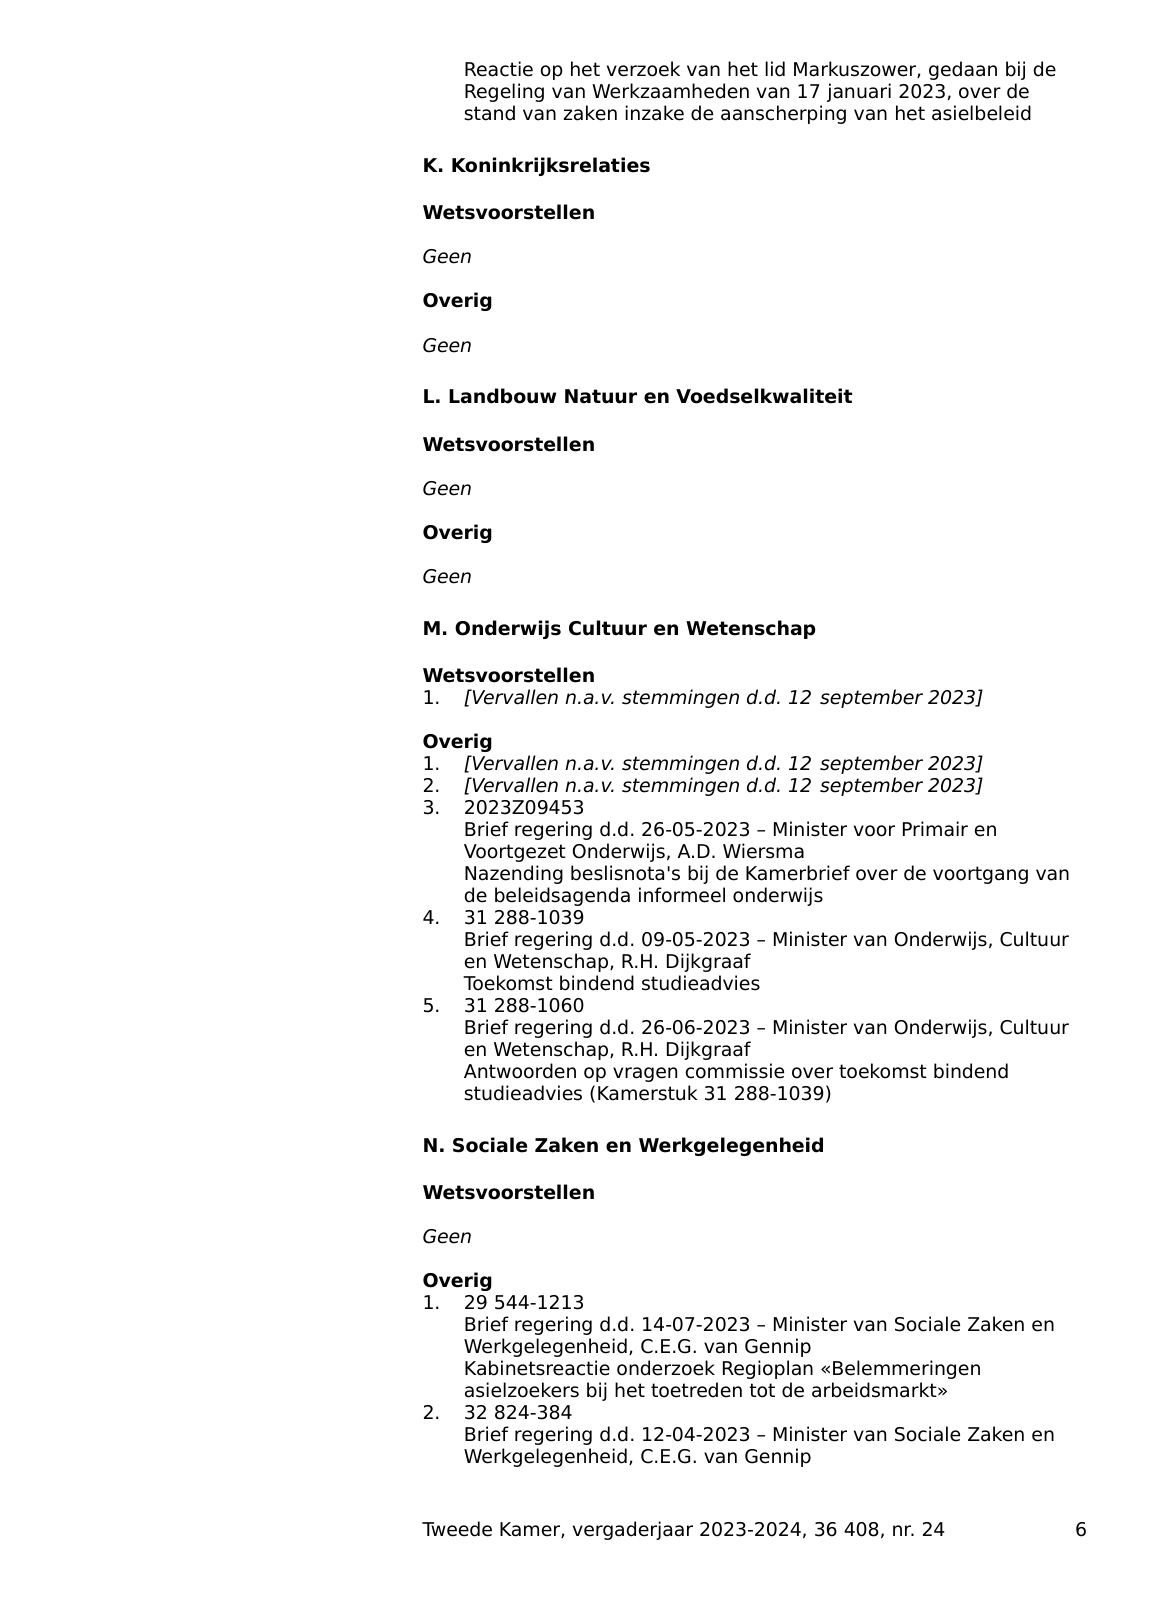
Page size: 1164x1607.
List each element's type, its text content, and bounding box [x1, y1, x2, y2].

subtitle Overig [422, 731, 1087, 753]
text Antwoorden op vragen commissie over toekomst bindend studieadvies (Kamerstuk 31 288-1039) [464, 1061, 1087, 1105]
text Brief regering d.d. 12-04-2023 – Minister van Sociale Zaken en Werkgelegenheid, C.E.G. van Gennip [464, 1424, 1087, 1468]
subtitle Wetsvoorstellen [422, 1182, 1087, 1204]
text 5. 31 288-1060 [422, 995, 1087, 1017]
subtitle Overig [422, 1270, 1087, 1292]
text 2. 32 824-384 [422, 1402, 1087, 1424]
text Geen [422, 478, 1087, 499]
text Geen [422, 246, 1087, 268]
subtitle M. Onderwijs Cultuur en Wetenschap [422, 618, 1087, 640]
text Kabinetsreactie onderzoek Regioplan «Belemmeringen asielzoekers bij het toetreden tot de arbeidsmarkt» [464, 1358, 1087, 1402]
text 1. [Vervallen n.a.v. stemmingen d.d. 12 september 2023] [422, 753, 1087, 775]
text Geen [422, 1226, 1087, 1248]
text Reactie op het verzoek van het lid Markuszower, gedaan bij de Regeling van Werkzaamheden van 17 januari 2023, over de stand van zaken inzake de aanscherping van het asielbeleid [464, 59, 1087, 125]
text 3. 2023Z09453 [422, 797, 1087, 819]
text Geen [422, 566, 1087, 588]
subtitle L. Landbouw Natuur en Voedselkwaliteit [422, 386, 1087, 408]
subtitle Wetsvoorstellen [422, 433, 1087, 455]
subtitle N. Sociale Zaken en Werkgelegenheid [422, 1135, 1087, 1157]
text 1. [Vervallen n.a.v. stemmingen d.d. 12 september 2023] [422, 687, 1087, 709]
text Geen [422, 334, 1087, 356]
subtitle Overig [422, 290, 1087, 312]
text Brief regering d.d. 14-07-2023 – Minister van Sociale Zaken en Werkgelegenheid, C.E.G. van Gennip [464, 1314, 1087, 1358]
text Toekomst bindend studieadvies [464, 973, 1087, 995]
text 4. 31 288-1039 [422, 907, 1087, 929]
text Nazending beslisnota's bij de Kamerbrief over de voortgang van de beleidsagenda informeel onderwijs [464, 863, 1087, 907]
text 1. 29 544-1213 [422, 1292, 1087, 1314]
text Brief regering d.d. 26-05-2023 – Minister voor Primair en Voortgezet Onderwijs, A.D. Wiersma [464, 819, 1087, 863]
subtitle K. Koninkrijksrelaties [422, 155, 1087, 177]
subtitle Overig [422, 522, 1087, 544]
text Brief regering d.d. 26-06-2023 – Minister van Onderwijs, Cultuur en Wetenschap, R.H. Dijkgraaf [464, 1017, 1087, 1061]
subtitle Wetsvoorstellen [422, 202, 1087, 224]
text Brief regering d.d. 09-05-2023 – Minister van Onderwijs, Cultuur en Wetenschap, R.H. Dijkgraaf [464, 929, 1087, 973]
text 2. [Vervallen n.a.v. stemmingen d.d. 12 september 2023] [422, 775, 1087, 797]
subtitle Wetsvoorstellen [422, 665, 1087, 687]
